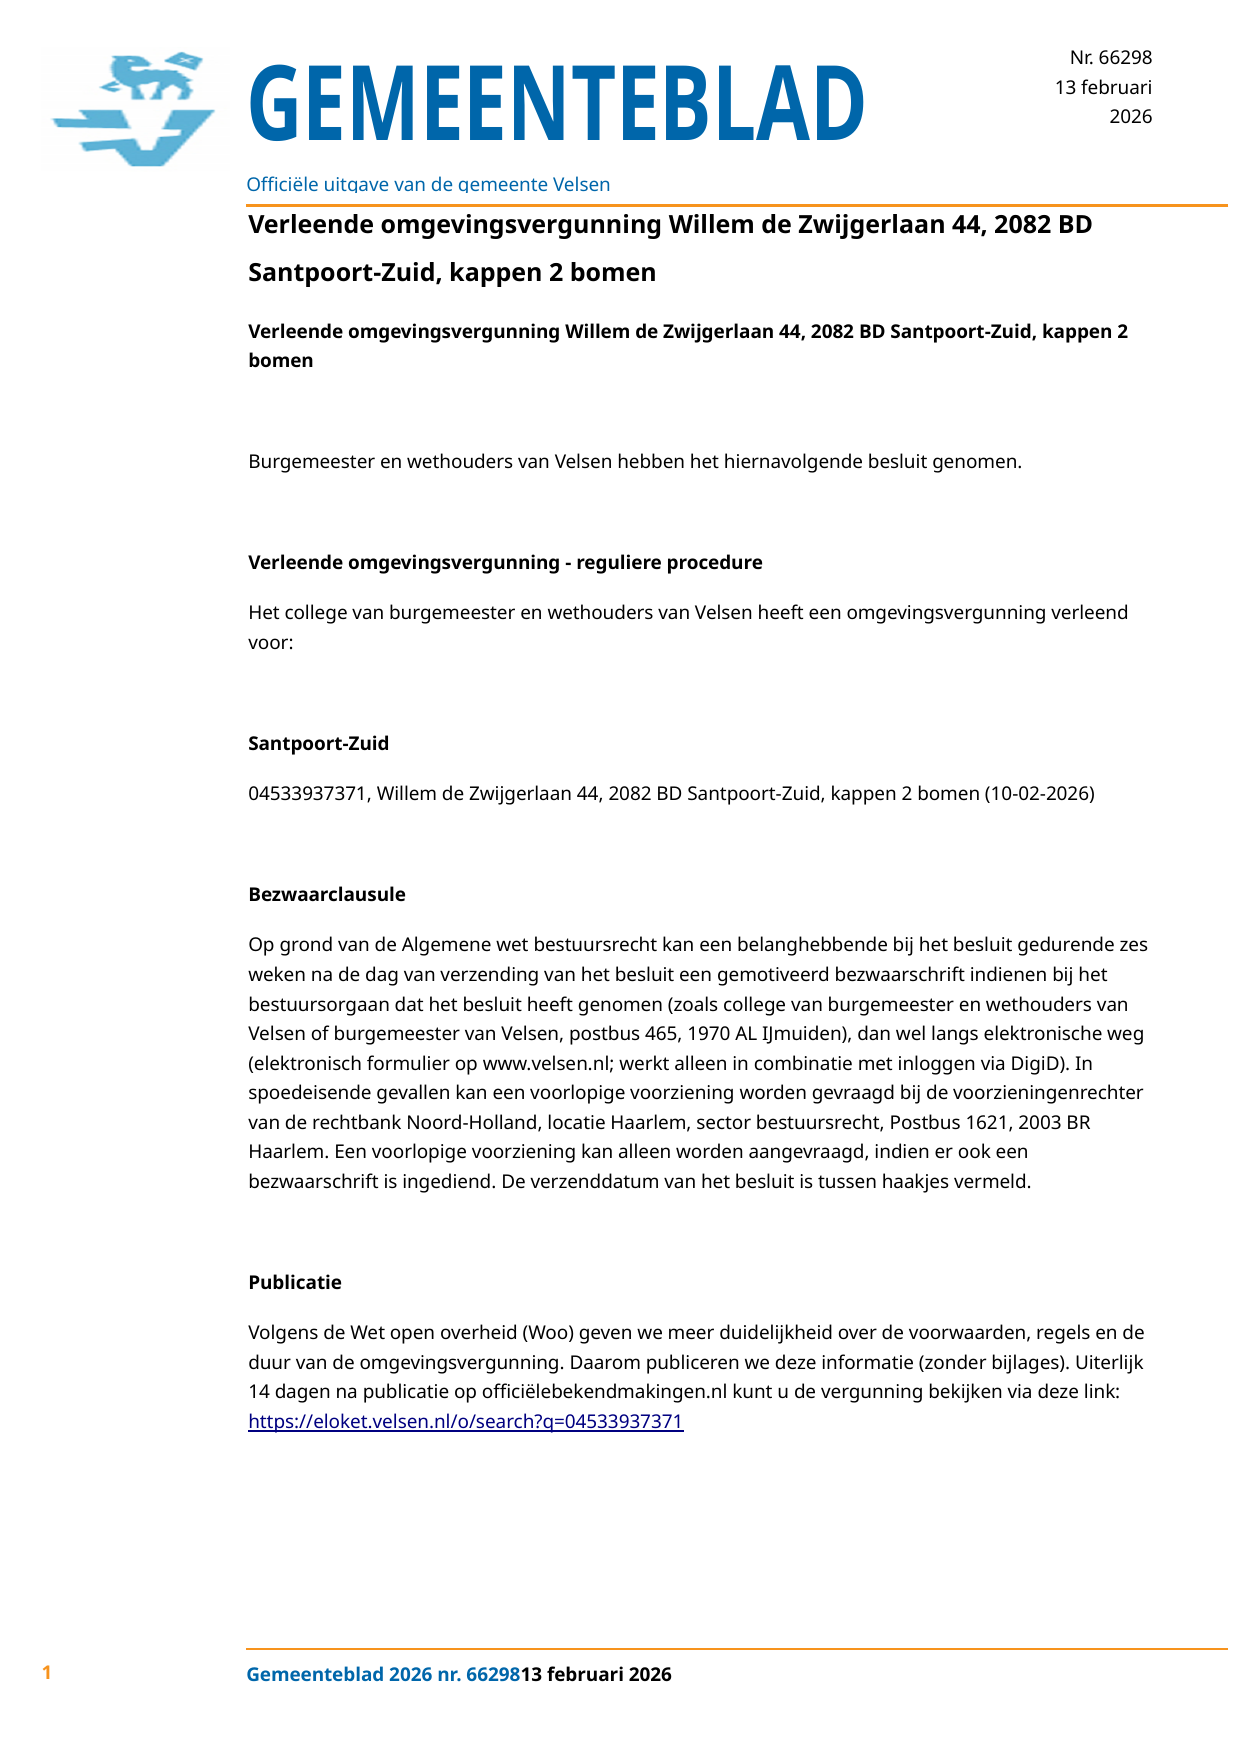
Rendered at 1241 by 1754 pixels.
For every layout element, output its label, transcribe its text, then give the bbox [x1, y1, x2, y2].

text Op grond van de Algemene wet bestuursrecht kan een belanghebbende bij het besluit gedurende zes weken na de dag van verzending van het besluit een gemotiveerd bezwaarschrift indienen bij het bestuursorgaan dat het besluit heeft genomen (zoals college van burgemeester en wethouders van Velsen of burgemeester van Velsen, postbus 465, 1970 AL IJmuiden), dan wel langs elektronische weg (elektronisch formulier op www.velsen.nl; werkt alleen in combinatie met inloggen via DigiD). In spoedeisende gevallen kan een voorlopige voorziening worden gevraagd bij de voorzieningenrechter van de rechtbank Noord-Holland, locatie Haarlem, sector bestuursrecht, Postbus 1621, 2003 BR Haarlem. Een voorlopige voorziening kan alleen worden aangevraagd, indien er ook een bezwaarschrift is ingediend. De verzenddatum van het besluit is tussen haakjes vermeld. [248, 932, 1152, 1194]
text Verleende omgevingsvergunning Willem de Zwijgerlaan 44, 2082 BD Santpoort-Zuid, kappen 2 bomen [248, 318, 1152, 373]
text Volgens de Wet open overheid (Woo) geven we meer duidelijkheid over de voorwaarden, regels en de duur van de omgevingsvergunning. Daarom publiceren we deze informatie (zonder bijlages). Uiterlijk 14 dagen na publicatie op officiëlebekendmakingen.nl kunt u de vergunning bekijken via deze link: https://eloket.velsen.nl/o/search?q=04533937371 [248, 1319, 1152, 1434]
text Het college van burgemeester en wethouders van Velsen heeft een omgevingsvergunning verleend voor: [248, 599, 1152, 655]
text Verleende omgevingsvergunning Willem de Zwijgerlaan 44, 2082 BD Santpoort-Zuid, kappen 2 bomen [248, 207, 1152, 288]
text 04533937371, Willem de Zwijgerlaan 44, 2082 BD Santpoort-Zuid, kappen 2 bomen (10-02-2026) [248, 780, 1152, 806]
picture [41, 47, 231, 172]
text Santpoort-Zuid [248, 730, 1152, 756]
text Verleende omgevingsvergunning - reguliere procedure [248, 549, 1152, 575]
text Bezwaarclausule [248, 881, 1152, 907]
text Publicatie [248, 1269, 1152, 1295]
text Burgemeester en wethouders van Velsen hebben het hiernavolgende besluit genomen. [248, 448, 1152, 474]
